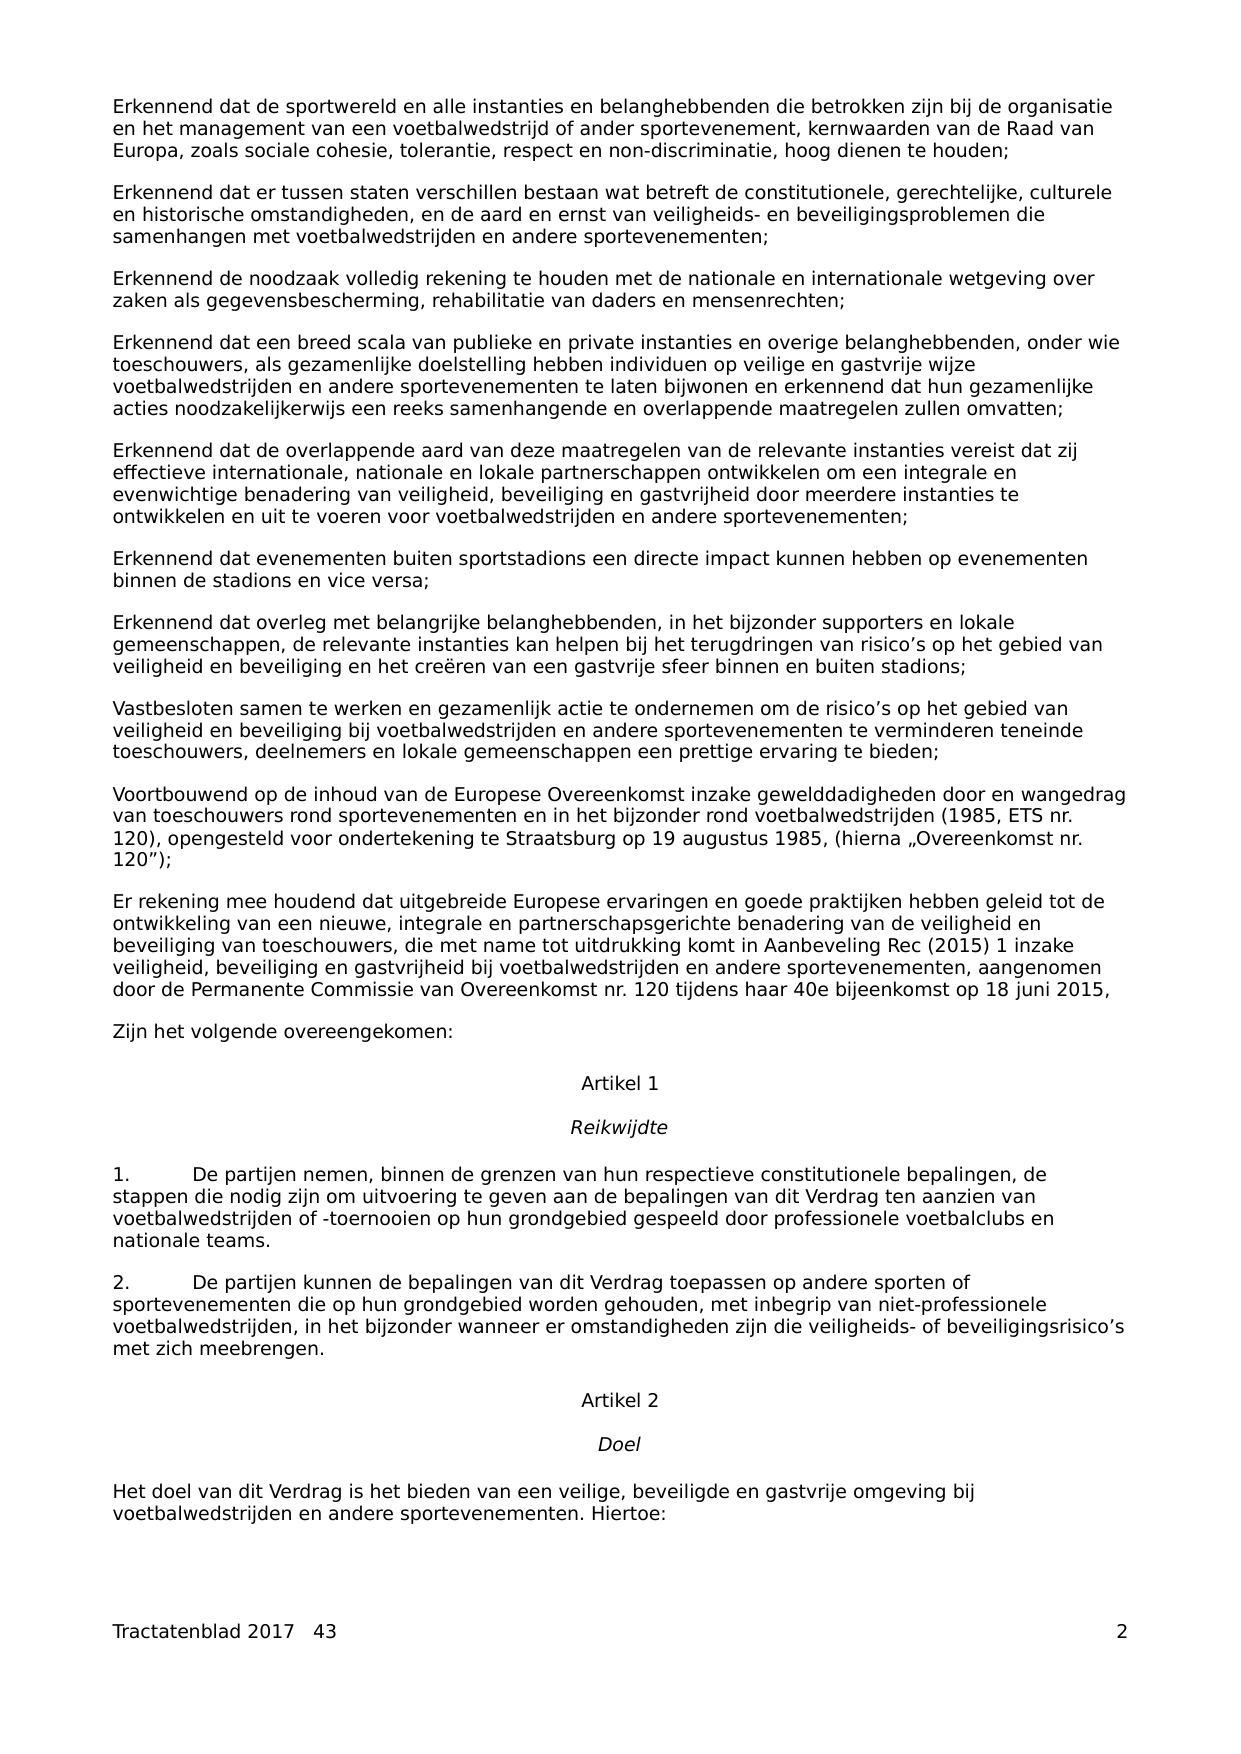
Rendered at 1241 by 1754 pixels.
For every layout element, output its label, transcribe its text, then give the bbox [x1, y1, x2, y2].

text 1. De partijen nemen, binnen de grenzen van hun respectieve constitutionele bepalingen, de stappen die nodig zijn om uitvoering te geven aan de bepalingen van dit Verdrag ten aanzien van voetbalwedstrijden of -toernooien op hun grondgebied gespeeld door professionele voetbalclubs en nationale teams. [112, 1164, 1128, 1252]
text Erkennend dat er tussen staten verschillen bestaan wat betreft de constitutionele, gerechtelijke, culturele en historische omstandigheden, en de aard en ernst van veiligheids- en beveiligingsproblemen die samenhangen met voetbalwedstrijden en andere sportevenementen; [112, 182, 1128, 248]
text Zijn het volgende overeengekomen: [112, 1021, 1128, 1043]
subtitle Artikel 1 Reikwijdte [112, 1073, 1128, 1139]
text Erkennend dat overleg met belangrijke belanghebbenden, in het bijzonder supporters en lokale gemeenschappen, de relevante instanties kan helpen bij het terugdringen van risico’s op het gebied van veiligheid en beveiliging en het creëren van een gastvrije sfeer binnen en buiten stadions; [112, 612, 1128, 677]
text Er rekening mee houdend dat uitgebreide Europese ervaringen en goede praktijken hebben geleid tot de ontwikkeling van een nieuwe, integrale en partnerschapsgerichte benadering van de veiligheid en beveiliging van toeschouwers, die met name tot uitdrukking komt in Aanbeveling Rec (2015) 1 inzake veiligheid, beveiliging en gastvrijheid bij voetbalwedstrijden en andere sportevenementen, aangenomen door de Permanente Commissie van Overeenkomst nr. 120 tijdens haar 40e bijeenkomst op 18 juni 2015, [112, 891, 1128, 1001]
text Erkennend dat de sportwereld en alle instanties en belanghebbenden die betrokken zijn bij de organisatie en het management van een voetbalwedstrijd of ander sportevenement, kernwaarden van de Raad van Europa, zoals sociale cohesie, tolerantie, respect en non-discriminatie, hoog dienen te houden; [112, 96, 1128, 162]
text Vastbesloten samen te werken en gezamenlijk actie te ondernemen om de risico’s op het gebied van veiligheid en beveiliging bij voetbalwedstrijden en andere sportevenementen te verminderen teneinde toeschouwers, deelnemers en lokale gemeenschappen een prettige ervaring te bieden; [112, 697, 1128, 763]
text Voortbouwend op de inhoud van de Europese Overeenkomst inzake gewelddadigheden door en wangedrag van toeschouwers rond sportevenementen en in het bijzonder rond voetbalwedstrijden (1985, ETS nr. 120), opengesteld voor ondertekening te Straatsburg op 19 augustus 1985, (hierna „Overeenkomst nr. 120”); [112, 783, 1128, 871]
subtitle Artikel 2 Doel [112, 1390, 1128, 1456]
text 2. De partijen kunnen de bepalingen van dit Verdrag toepassen op andere sporten of sportevenementen die op hun grondgebied worden gehouden, met inbegrip van niet-professionele voetbalwedstrijden, in het bijzonder wanneer er omstandigheden zijn die veiligheids- of beveiligingsrisico’s met zich meebrengen. [112, 1272, 1128, 1360]
text Erkennend dat evenementen buiten sportstadions een directe impact kunnen hebben op evenementen binnen de stadions en vice versa; [112, 548, 1128, 592]
text Erkennend dat de overlappende aard van deze maatregelen van de relevante instanties vereist dat zij effectieve internationale, nationale en lokale partnerschappen ontwikkelen om een integrale en evenwichtige benadering van veiligheid, beveiliging en gastvrijheid door meerdere instanties te ontwikkelen en uit te voeren voor voetbalwedstrijden en andere sportevenementen; [112, 440, 1128, 528]
text Erkennend de noodzaak volledig rekening te houden met de nationale en internationale wetgeving over zaken als gegevensbescherming, rehabilitatie van daders en mensenrechten; [112, 268, 1128, 312]
text Erkennend dat een breed scala van publieke en private instanties en overige belanghebbenden, onder wie toeschouwers, als gezamenlijke doelstelling hebben individuen op veilige en gastvrije wijze voetbalwedstrijden en andere sportevenementen te laten bijwonen en erkennend dat hun gezamenlijke acties noodzakelijkerwijs een reeks samenhangende en overlappende maatregelen zullen omvatten; [112, 332, 1128, 420]
text Het doel van dit Verdrag is het bieden van een veilige, beveiligde en gastvrije omgeving bij voetbalwedstrijden en andere sportevenementen. Hiertoe: [112, 1481, 1128, 1525]
